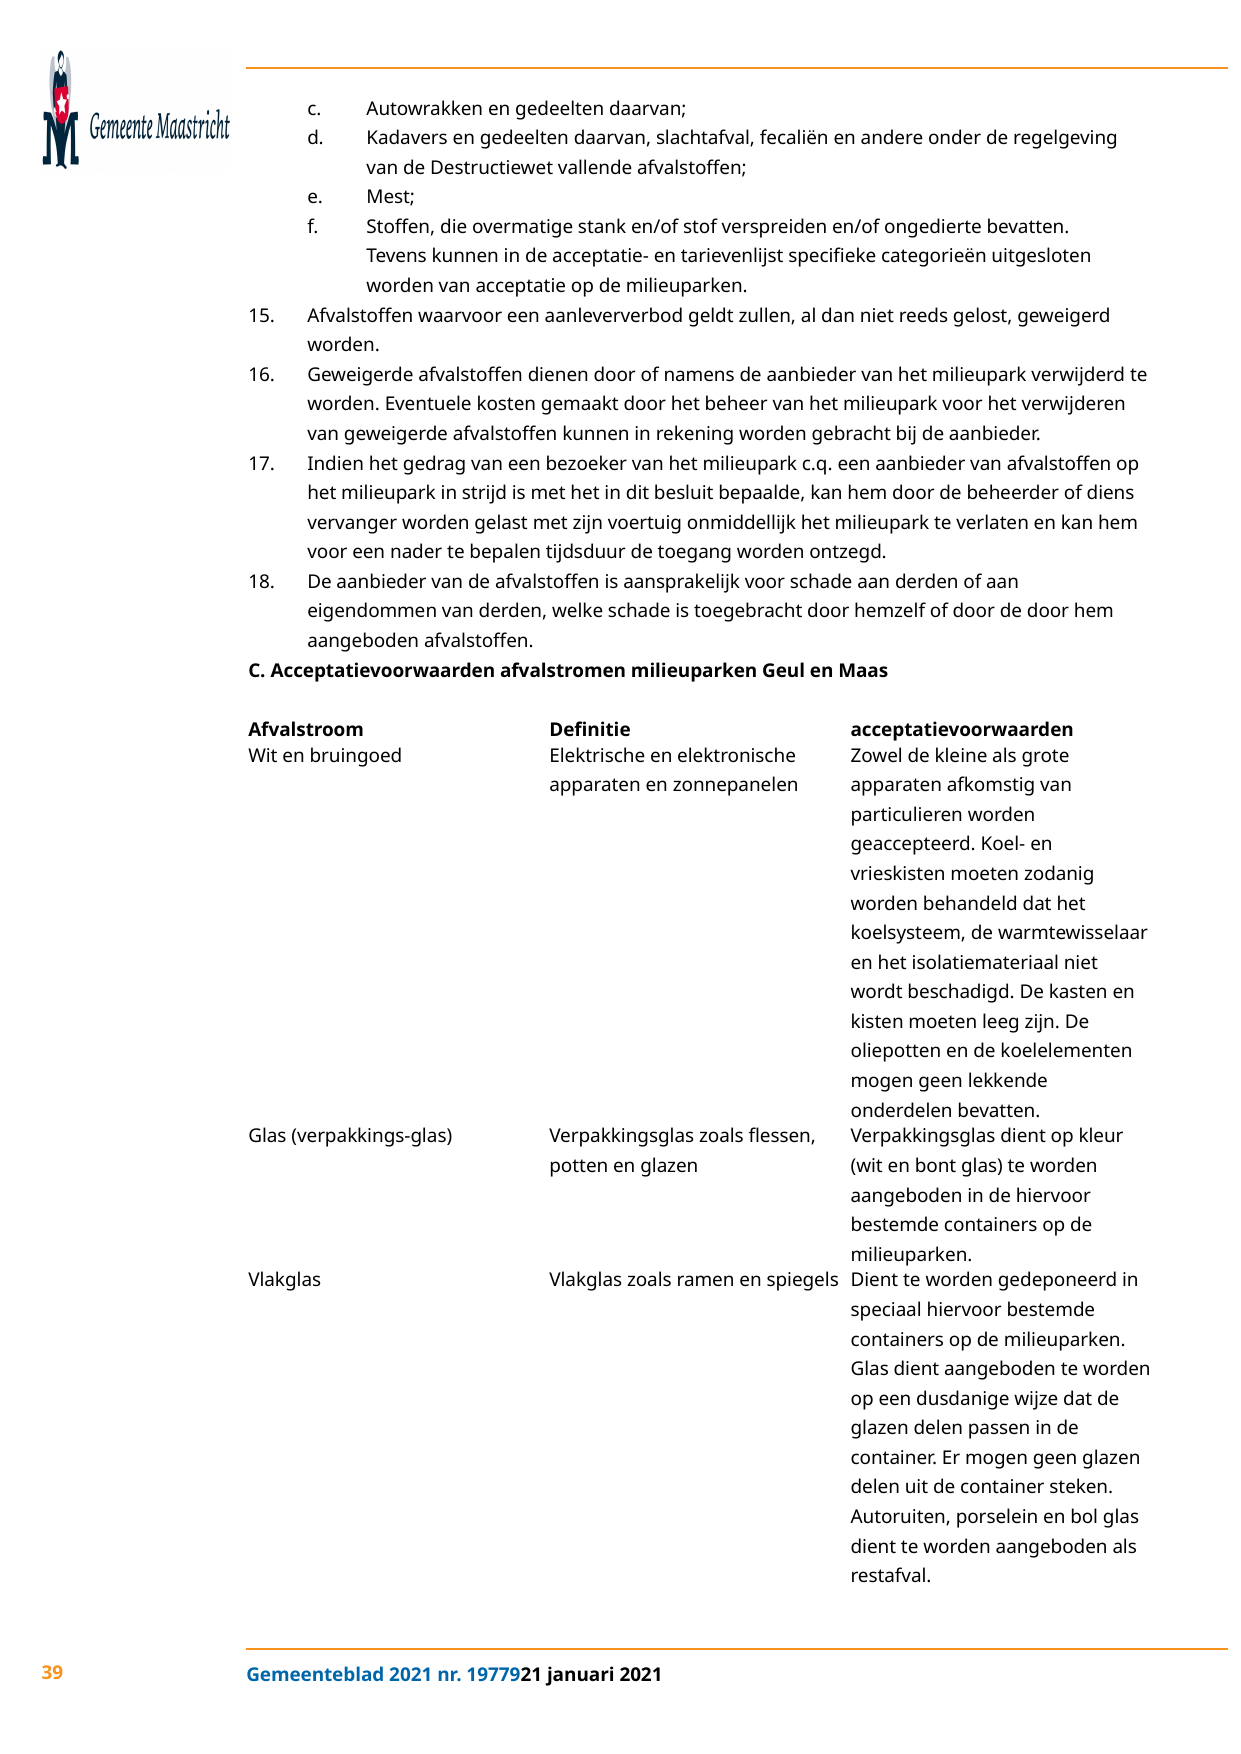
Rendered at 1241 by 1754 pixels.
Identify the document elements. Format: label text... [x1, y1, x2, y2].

list Indien het gedrag van een bezoeker van het milieupark c.q. een aanbieder van afvalstoffen op het milieupark in strijd is met het in dit besluit bepaalde, kan hem door de beheerder of diens vervanger worden gelast met zijn voertuig onmiddellijk het milieupark te verlaten en kan hem voor een nader te bepalen tijdsduur de toegang worden ontzegd. [248, 450, 1152, 564]
table_cell Dient te worden gedeponeerd in speciaal hiervoor bestemde containers op de milieuparken. Glas dient aangeboden te worden op een dusdanige wijze dat de glazen delen passen in de container. Er mogen geen glazen delen uit de container steken. Autoruiten, porselein en bol glas dient te worden aangeboden als restafval. [850, 1267, 1152, 1588]
table_cell Vlakglas zoals ramen en spiegels [549, 1267, 850, 1588]
list De aanbieder van de afvalstoffen is aansprakelijk voor schade aan derden of aan eigendommen van derden, welke schade is toegebracht door hemzelf of door de door hem aangeboden afvalstoffen. [248, 568, 1152, 653]
list Kadavers en gedeelten daarvan, slachtafval, fecaliën en andere onder de regelgeving van de Destructiewet vallende afvalstoffen; [307, 124, 1152, 180]
table_header Definitie [549, 716, 850, 742]
table_header Afvalstroom [248, 716, 549, 742]
table_cell Elektrische en elektronische apparaten en zonnepanelen [549, 742, 850, 1123]
text C. Acceptatievoorwaarden afvalstromen milieuparken Geul en Maas [248, 657, 1152, 683]
list Tevens kunnen in de acceptatie- en tarievenlijst specifieke categorieën uitgesloten worden van acceptatie op de milieuparken. [307, 243, 1152, 298]
table_cell Glas (verpakkings-glas) [248, 1123, 549, 1267]
list Autowrakken en gedeelten daarvan; [307, 95, 1152, 121]
list Mest; [307, 183, 1152, 209]
list Stoffen, die overmatige stank en/of stof verspreiden en/of ongedierte bevatten. [307, 213, 1152, 239]
table_header acceptatievoorwaarden [850, 716, 1152, 742]
table_cell Vlakglas [248, 1267, 549, 1588]
list Geweigerde afvalstoffen dienen door of namens de aanbieder van het milieupark verwijderd te worden. Eventuele kosten gemaakt door het beheer van het milieupark voor het verwijderen van geweigerde afvalstoffen kunnen in rekening worden gebracht bij de aanbieder. [248, 361, 1152, 446]
table_cell Verpakkingsglas zoals flessen, potten en glazen [549, 1123, 850, 1267]
table_cell Zowel de kleine als grote apparaten afkomstig van particulieren worden geaccepteerd. Koel- en vrieskisten moeten zodanig worden behandeld dat het koelsysteem, de warmtewisselaar en het isolatiemateriaal niet wordt beschadigd. De kasten en kisten moeten leeg zijn. De oliepotten en de koelelementen mogen geen lekkende onderdelen bevatten. [850, 742, 1152, 1123]
table_cell Wit en bruingoed [248, 742, 549, 1123]
table_cell Verpakkingsglas dient op kleur (wit en bont glas) te worden aangeboden in de hiervoor bestemde containers op de milieuparken. [850, 1123, 1152, 1267]
picture [41, 47, 231, 172]
list Afvalstoffen waarvoor een aanleververbod geldt zullen, al dan niet reeds gelost, geweigerd worden. [248, 302, 1152, 357]
